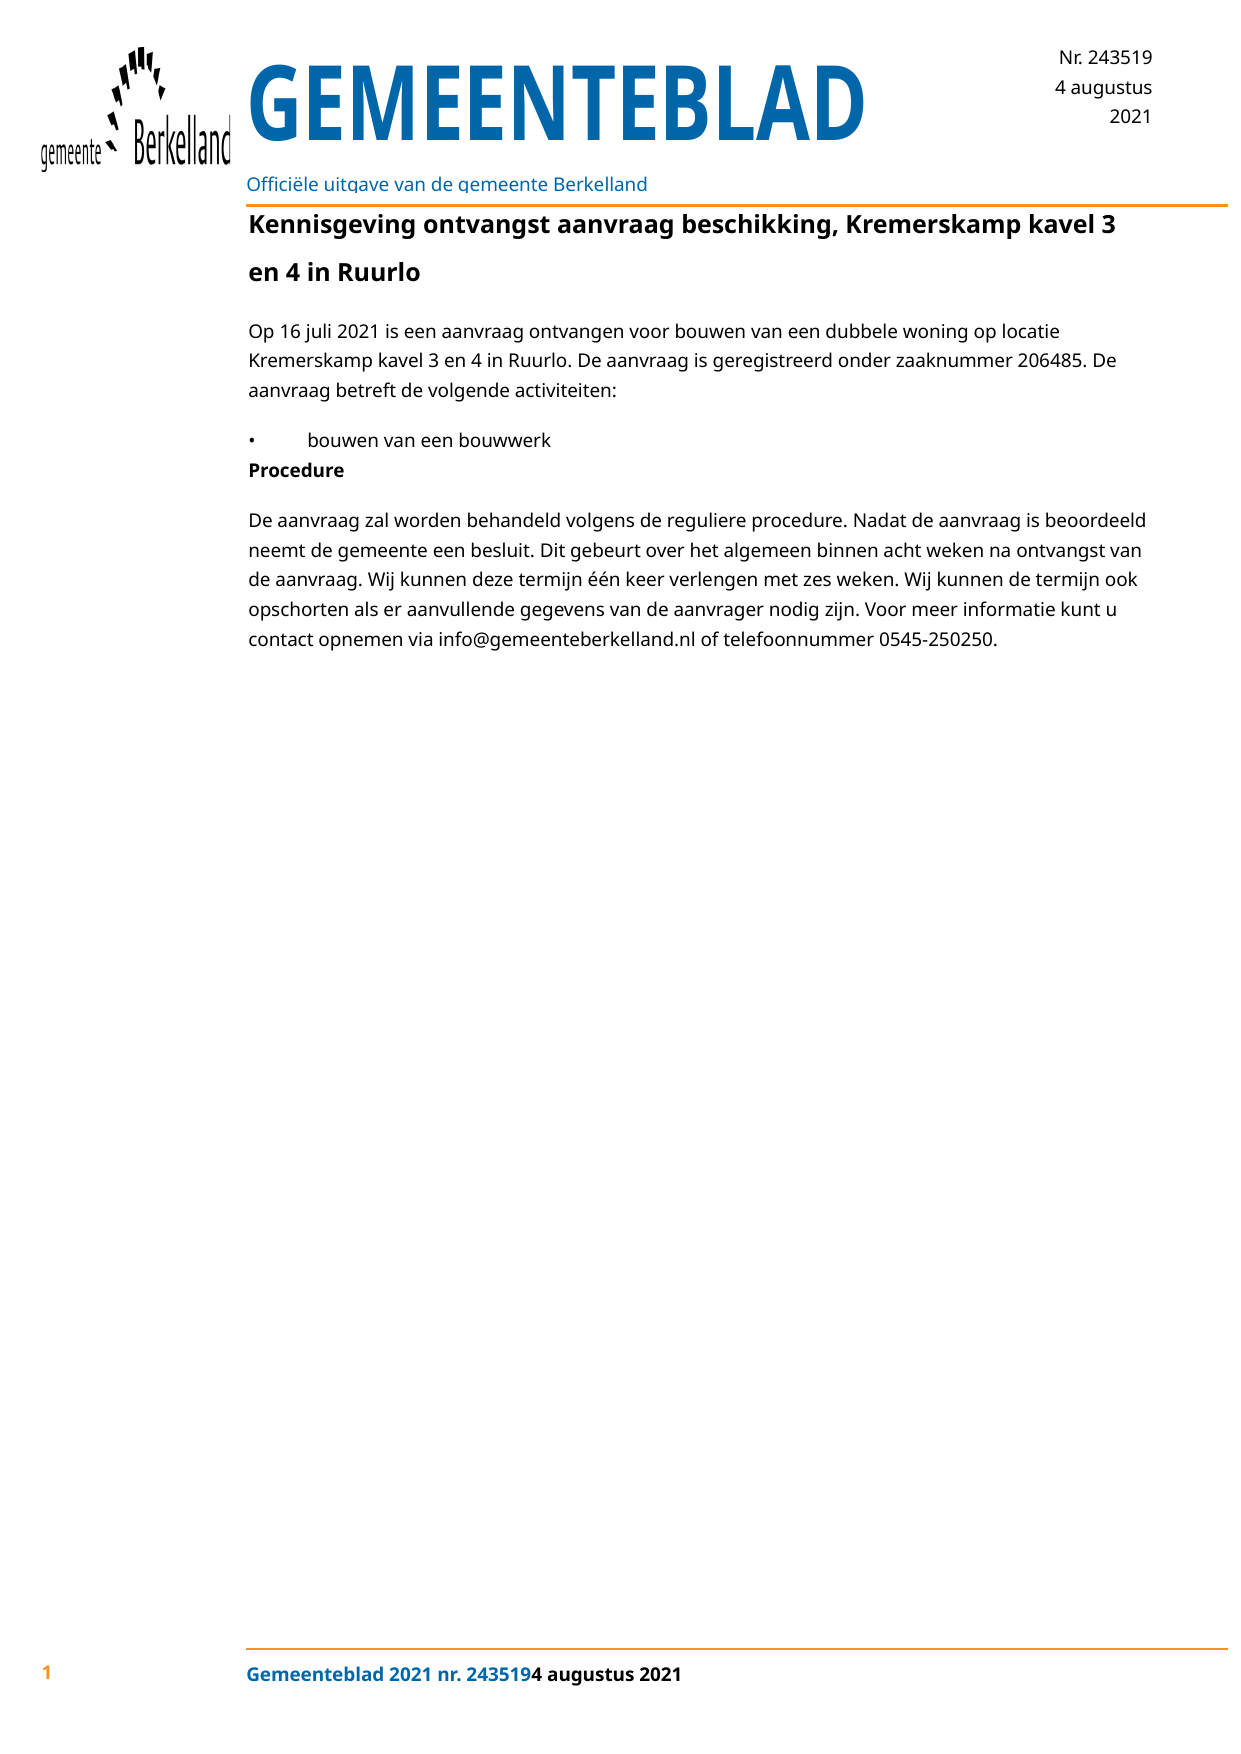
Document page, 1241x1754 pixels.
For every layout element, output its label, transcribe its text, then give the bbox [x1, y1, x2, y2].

picture [41, 47, 231, 172]
text Op 16 juli 2021 is een aanvraag ontvangen voor bouwen van een dubbele woning op locatie Kremerskamp kavel 3 en 4 in Ruurlo. De aanvraag is geregistreerd onder zaaknummer 206485. De aanvraag betreft de volgende activiteiten: [248, 318, 1152, 403]
text Procedure [248, 457, 1152, 483]
list bouwen van een bouwwerk [248, 427, 1152, 453]
text Kennisgeving ontvangst aanvraag beschikking, Kremerskamp kavel 3 en 4 in Ruurlo [248, 207, 1152, 288]
text De aanvraag zal worden behandeld volgens de reguliere procedure. Nadat de aanvraag is beoordeeld neemt de gemeente een besluit. Dit gebeurt over het algemeen binnen acht weken na ontvangst van de aanvraag. Wij kunnen deze termijn één keer verlengen met zes weken. Wij kunnen de termijn ook opschorten als er aanvullende gegevens van de aanvrager nodig zijn. Voor meer informatie kunt u contact opnemen via info@gemeenteberkelland.nl of telefoonnummer 0545-250250. [248, 507, 1152, 652]
